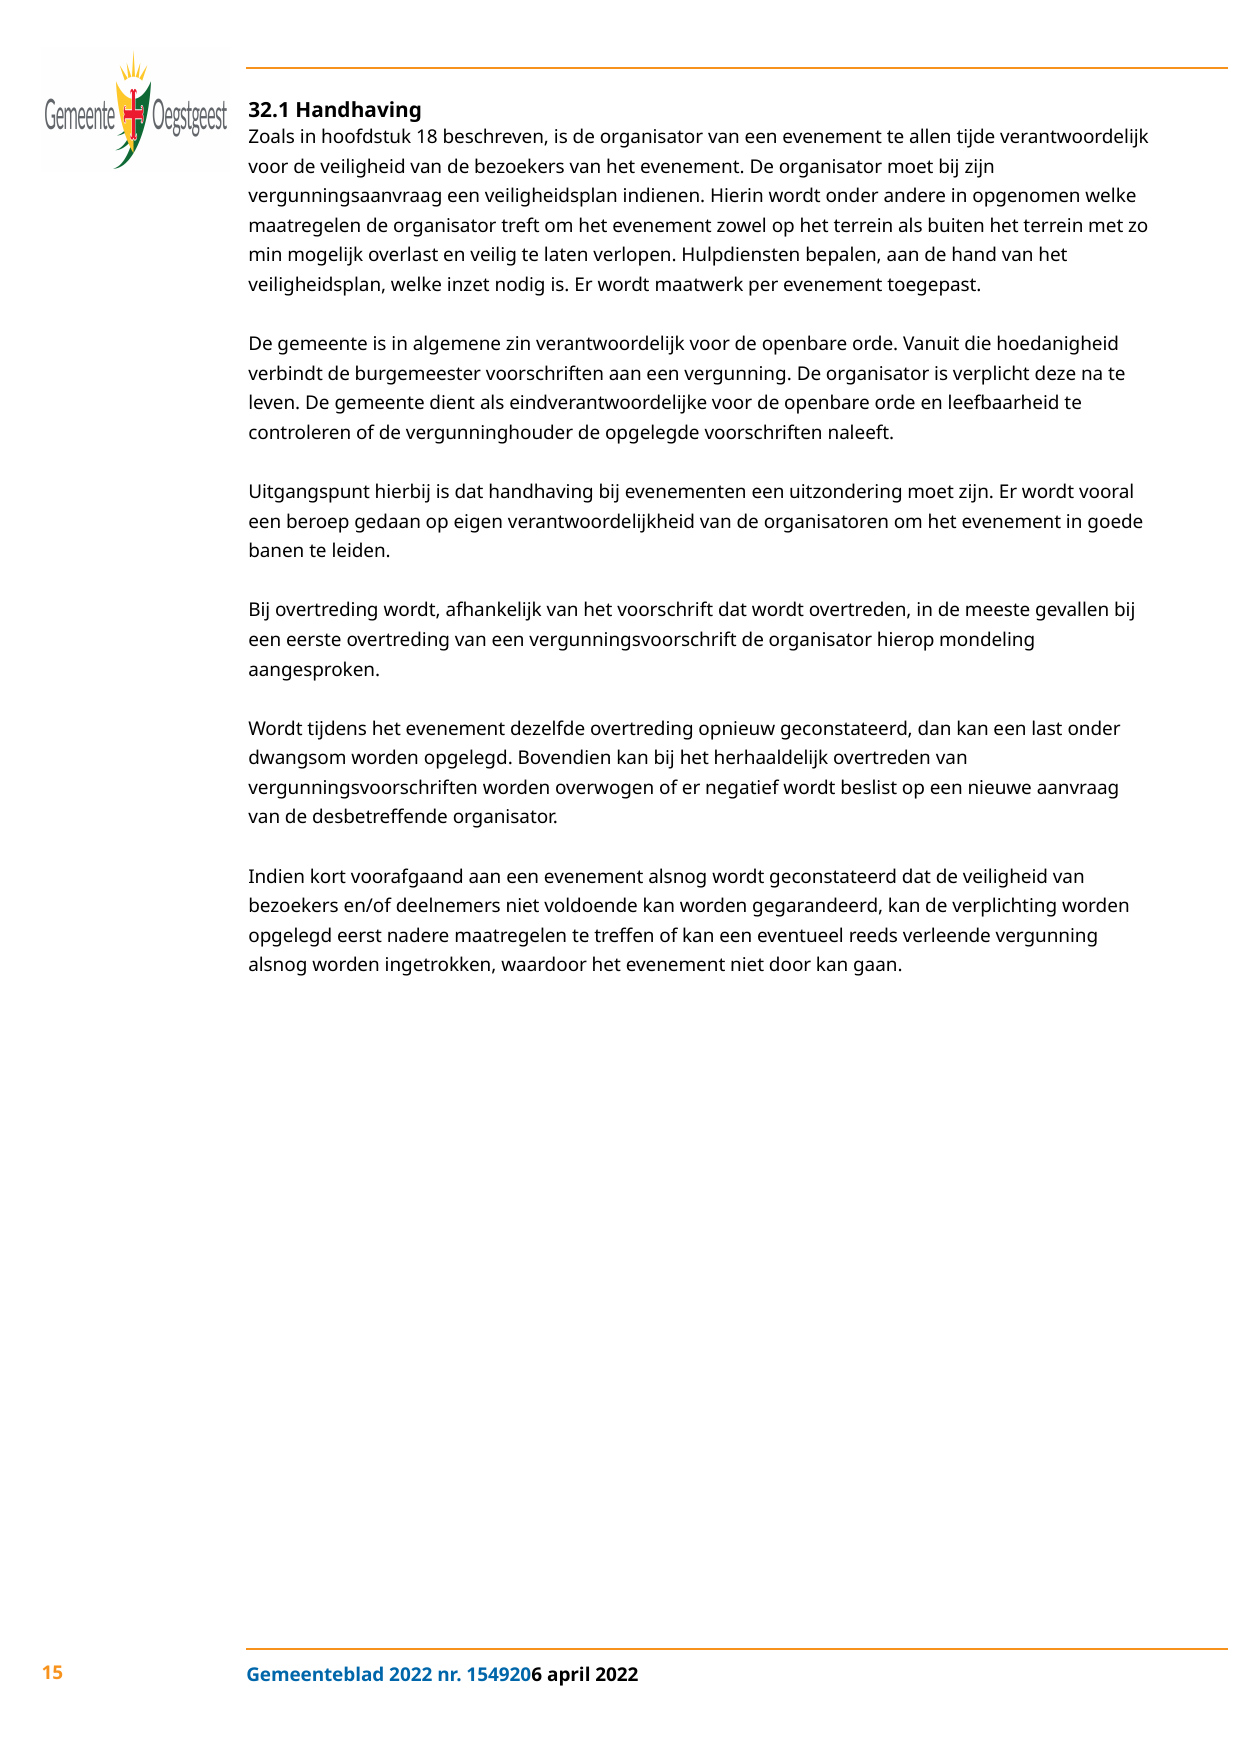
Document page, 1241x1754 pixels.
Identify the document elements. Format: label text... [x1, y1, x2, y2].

text 32.1 Handhaving [248, 95, 1152, 123]
text Uitgangspunt hierbij is dat handhaving bij evenementen een uitzondering moet zijn. Er wordt vooral een beroep gedaan op eigen verantwoordelijkheid van de organisatoren om het evenement in goede banen te leiden. [248, 478, 1152, 563]
text Indien kort voorafgaand aan een evenement alsnog wordt geconstateerd dat de veiligheid van bezoekers en/of deelnemers niet voldoende kan worden gegarandeerd, kan de verplichting worden opgelegd eerst nadere maatregelen te treffen of kan een eventueel reeds verleende vergunning alsnog worden ingetrokken, waardoor het evenement niet door kan gaan. [248, 863, 1152, 977]
picture [41, 47, 231, 172]
text De gemeente is in algemene zin verantwoordelijk voor de openbare orde. Vanuit die hoedanigheid verbindt de burgemeester voorschriften aan een vergunning. De organisator is verplicht deze na te leven. De gemeente dient als eindverantwoordelijke voor de openbare orde en leefbaarheid te controleren of de vergunninghouder de opgelegde voorschriften naleeft. [248, 330, 1152, 445]
text Bij overtreding wordt, afhankelijk van het voorschrift dat wordt overtreden, in de meeste gevallen bij een eerste overtreding van een vergunningsvoorschrift de organisator hierop mondeling aangesproken. [248, 597, 1152, 681]
text Zoals in hoofdstuk 18 beschreven, is de organisator van een evenement te allen tijde verantwoordelijk voor de veiligheid van de bezoekers van het evenement. De organisator moet bij zijn vergunningsaanvraag een veiligheidsplan indienen. Hierin wordt onder andere in opgenomen welke maatregelen de organisator treft om het evenement zowel op het terrein als buiten het terrein met zo min mogelijk overlast en veilig te laten verlopen. Hulpdiensten bepalen, aan de hand van het veiligheidsplan, welke inzet nodig is. Er wordt maatwerk per evenement toegepast. [248, 123, 1152, 297]
text Wordt tijdens het evenement dezelfde overtreding opnieuw geconstateerd, dan kan een last onder dwangsom worden opgelegd. Bovendien kan bij het herhaaldelijk overtreden van vergunningsvoorschriften worden overwogen of er negatief wordt beslist op een nieuwe aanvraag van de desbetreffende organisator. [248, 715, 1152, 829]
